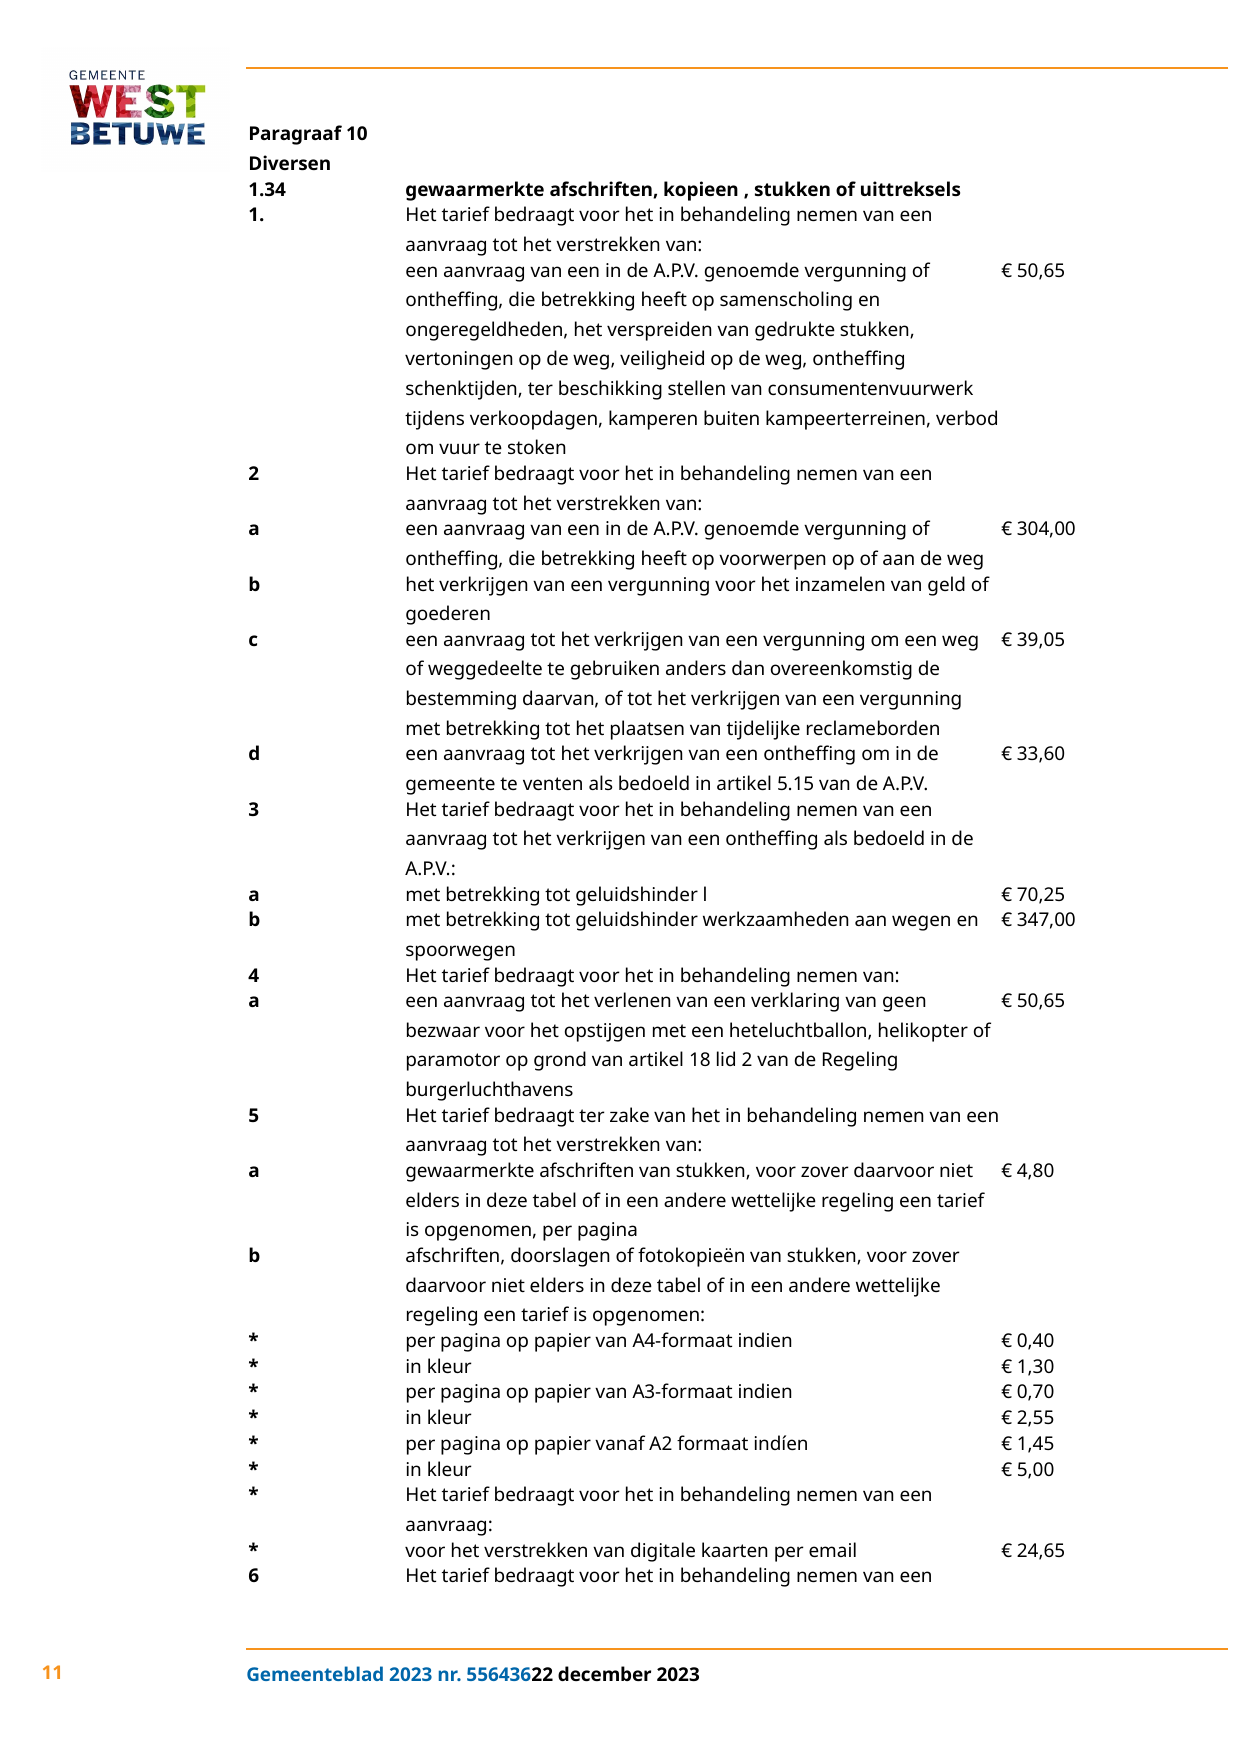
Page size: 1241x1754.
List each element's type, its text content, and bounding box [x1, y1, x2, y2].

table_cell 3 [248, 796, 405, 881]
table_cell * [248, 1379, 405, 1404]
table_cell een aanvraag tot het verkrijgen van een vergunning om een weg of weggedeelte te gebruiken anders dan overeenkomstig de bestemming daarvan, of tot het verkrijgen van een vergunning met betrekking tot het plaatsen van tijdelijke reclameborden [405, 626, 1001, 741]
table_cell 6 [248, 1563, 405, 1588]
table_cell het verkrijgen van een vergunning voor het inzamelen van geld of goederen [405, 571, 1001, 626]
table_cell [1001, 796, 1152, 881]
table_cell een aanvraag van een in de A.P.V. genoemde vergunning of ontheffing, die betrekking heeft op samenscholing en ongeregeldheden, het verspreiden van gedrukte stukken, vertoningen op de weg, veiligheid op de weg, ontheffing schenktijden, ter beschikking stellen van consumentenvuurwerk tijdens verkoopdagen, kamperen buiten kampeerterreinen, verbod om vuur te stoken [405, 257, 1001, 460]
picture [41, 47, 231, 172]
table_cell € 24,65 [1001, 1537, 1152, 1562]
table_cell Het tarief bedraagt voor het in behandeling nemen van een aanvraag tot het verstrekken van: [405, 460, 1001, 515]
table_cell € 50,65 [1001, 988, 1152, 1102]
table_cell [1001, 176, 1152, 202]
table_cell [1001, 571, 1152, 626]
table_cell 1. [248, 202, 405, 257]
table_cell € 2,55 [1001, 1404, 1152, 1430]
table_cell * [248, 1327, 405, 1353]
table_cell [1001, 1102, 1152, 1157]
table_cell Het tarief bedraagt voor het in behandeling nemen van een [405, 1563, 1001, 1588]
table_cell [1001, 962, 1152, 987]
table_cell voor het verstrekken van digitale kaarten per email [405, 1537, 1001, 1562]
table_cell in kleur [405, 1456, 1001, 1481]
table_cell een aanvraag tot het verkrijgen van een ontheffing om in de gemeente te venten als bedoeld in artikel 5.15 van de A.P.V. [405, 741, 1001, 796]
table_cell b [248, 571, 405, 626]
table_cell 1.34 [248, 176, 405, 202]
table_cell [1001, 460, 1152, 515]
table_cell € 304,00 [1001, 515, 1152, 571]
table_cell Het tarief bedraagt ter zake van het in behandeling nemen van een aanvraag tot het verstrekken van: [405, 1102, 1001, 1157]
table_cell [1001, 1242, 1152, 1327]
table_cell c [248, 626, 405, 741]
table_cell € 4,80 [1001, 1157, 1152, 1242]
table_cell € 1,30 [1001, 1353, 1152, 1378]
table_cell [248, 257, 405, 460]
table_cell * [248, 1481, 405, 1537]
table_cell in kleur [405, 1353, 1001, 1378]
table_cell [248, 95, 405, 121]
table_cell Paragraaf 10 Diversen [248, 121, 405, 176]
table_cell b [248, 906, 405, 962]
table_cell [1001, 1481, 1152, 1537]
table_cell Het tarief bedraagt voor het in behandeling nemen van een aanvraag tot het verstrekken van: [405, 202, 1001, 257]
table_cell * [248, 1404, 405, 1430]
table_cell * [248, 1537, 405, 1562]
table_cell € 50,65 [1001, 257, 1152, 460]
table_cell [1001, 1563, 1152, 1588]
table_cell met betrekking tot geluidshinder werkzaamheden aan wegen en spoorwegen [405, 906, 1001, 962]
table_cell a [248, 515, 405, 571]
table_cell een aanvraag van een in de A.P.V. genoemde vergunning of ontheffing, die betrekking heeft op voorwerpen op of aan de weg [405, 515, 1001, 571]
table_cell € 0,70 [1001, 1379, 1152, 1404]
table_cell gewaarmerkte afschriften van stukken, voor zover daarvoor niet elders in deze tabel of in een andere wettelijke regeling een tarief is opgenomen, per pagina [405, 1157, 1001, 1242]
table_cell Het tarief bedraagt voor het in behandeling nemen van een aanvraag: [405, 1481, 1001, 1537]
table_cell afschriften, doorslagen of fotokopieën van stukken, voor zover daarvoor niet elders in deze tabel of in een andere wettelijke regeling een tarief is opgenomen: [405, 1242, 1001, 1327]
table_cell d [248, 741, 405, 796]
table_cell per pagina op papier van A3-formaat indien [405, 1379, 1001, 1404]
table_cell in kleur [405, 1404, 1001, 1430]
table_cell per pagina op papier vanaf A2 formaat indíen [405, 1430, 1001, 1456]
table_cell 2 [248, 460, 405, 515]
table_cell Het tarief bedraagt voor het in behandeling nemen van een aanvraag tot het verkrijgen van een ontheffing als bedoeld in de A.P.V.: [405, 796, 1001, 881]
table_cell met betrekking tot geluidshinder l [405, 881, 1001, 906]
table_cell [1001, 121, 1152, 176]
table_cell € 70,25 [1001, 881, 1152, 906]
table_cell a [248, 988, 405, 1102]
table_cell b [248, 1242, 405, 1327]
table_cell Het tarief bedraagt voor het in behandeling nemen van: [405, 962, 1001, 987]
table_cell een aanvraag tot het verlenen van een verklaring van geen bezwaar voor het opstijgen met een heteluchtballon, helikopter of paramotor op grond van artikel 18 lid 2 van de Regeling burgerluchthavens [405, 988, 1001, 1102]
table_cell [405, 95, 1001, 121]
table_cell € 0,40 [1001, 1327, 1152, 1353]
table_cell € 347,00 [1001, 906, 1152, 962]
table_cell [1001, 95, 1152, 121]
table_cell a [248, 881, 405, 906]
table_cell * [248, 1430, 405, 1456]
table_cell [405, 121, 1001, 176]
table_cell 5 [248, 1102, 405, 1157]
table_cell 4 [248, 962, 405, 987]
table_cell € 39,05 [1001, 626, 1152, 741]
table_cell a [248, 1157, 405, 1242]
table_cell € 1,45 [1001, 1430, 1152, 1456]
table_cell € 33,60 [1001, 741, 1152, 796]
table_cell [1001, 202, 1152, 257]
table_cell per pagina op papier van A4-formaat indien [405, 1327, 1001, 1353]
table_cell gewaarmerkte afschriften, kopieen , stukken of uittreksels [405, 176, 1001, 202]
table_cell € 5,00 [1001, 1456, 1152, 1481]
table_cell * [248, 1353, 405, 1378]
table_cell * [248, 1456, 405, 1481]
